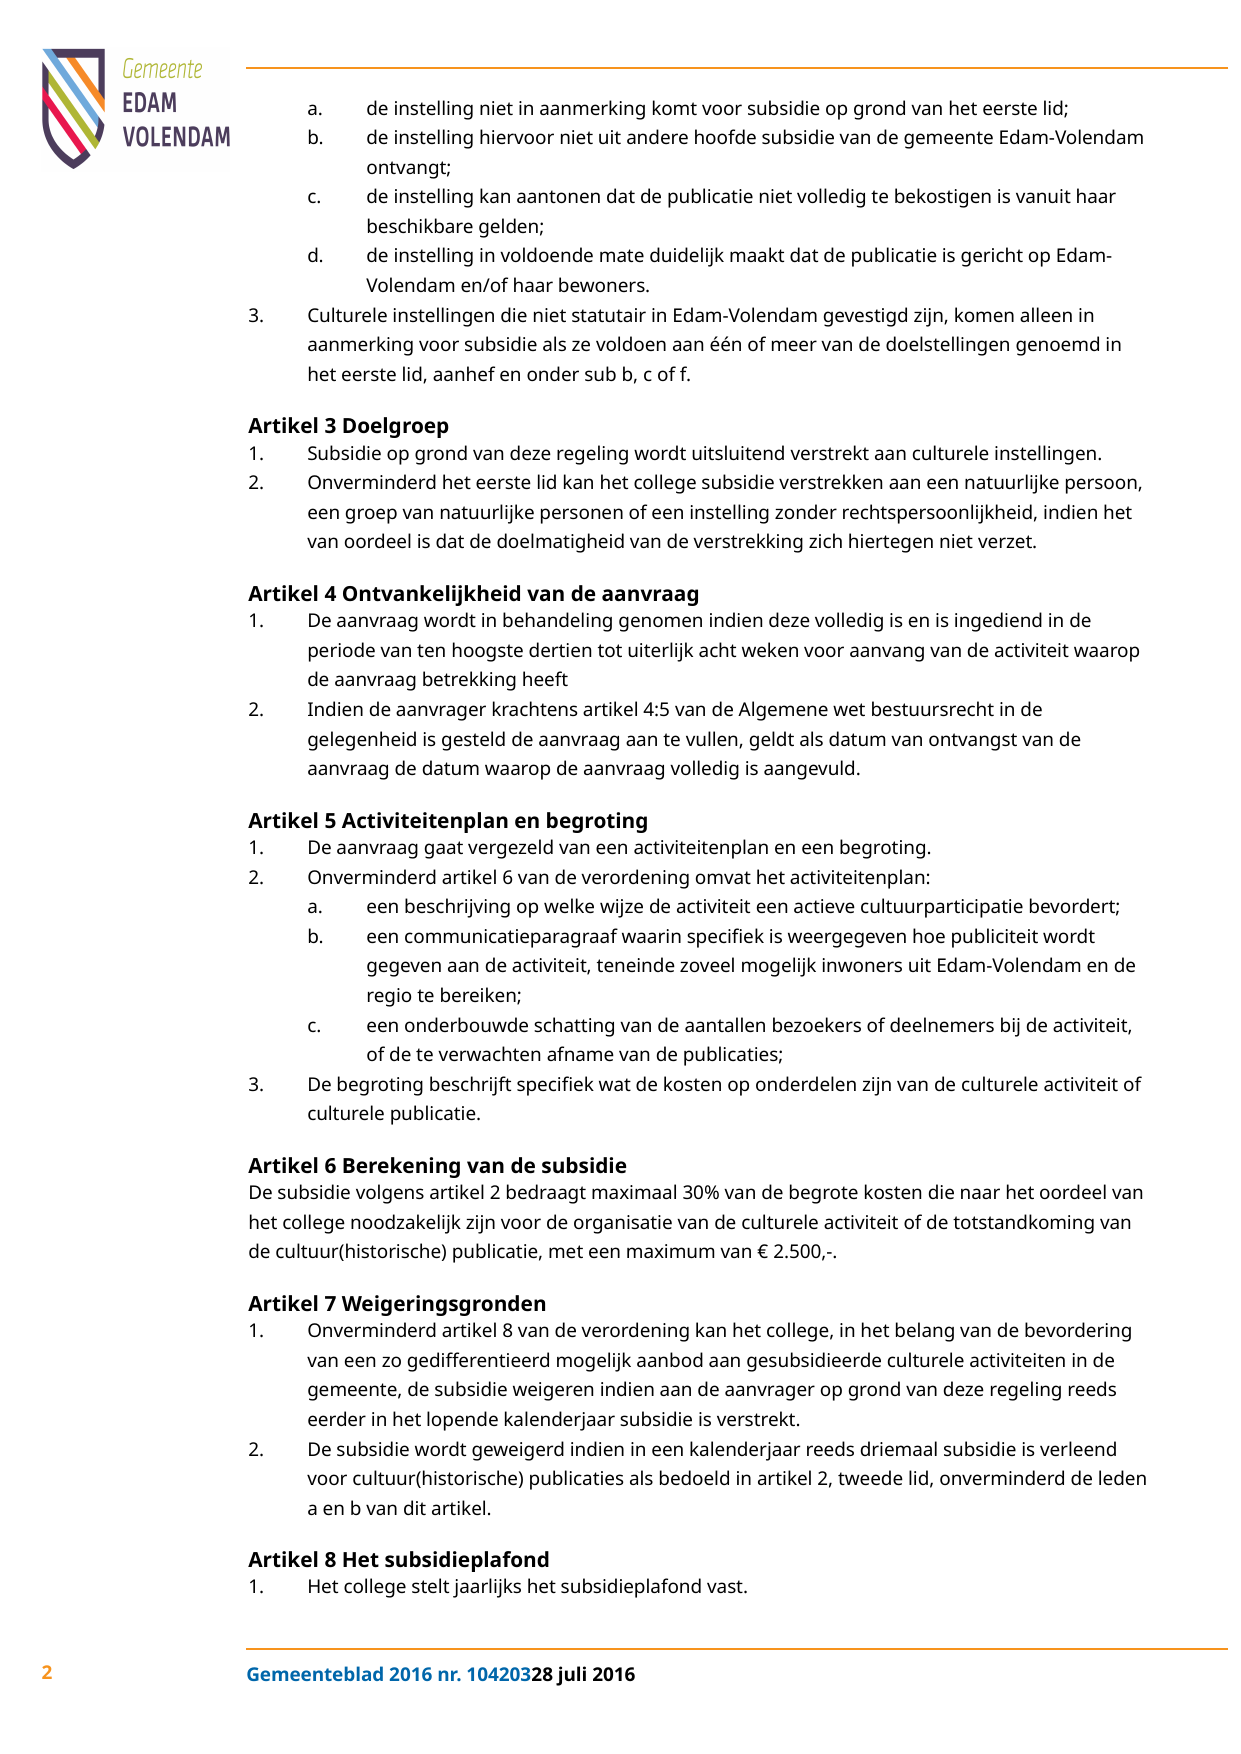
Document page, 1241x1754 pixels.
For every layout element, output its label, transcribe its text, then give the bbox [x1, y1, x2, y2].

list Subsidie op grond van deze regeling wordt uitsluitend verstrekt aan culturele instellingen. [248, 440, 1152, 466]
picture [41, 47, 231, 172]
list Indien de aanvrager krachtens artikel 4:5 van de Algemene wet bestuursrecht in de gelegenheid is gesteld de aanvraag aan te vullen, geldt als datum van ontvangst van de aanvraag de datum waarop de aanvraag volledig is aangevuld. [248, 696, 1152, 781]
list een beschrijving op welke wijze de activiteit een actieve cultuurparticipatie bevordert; [307, 893, 1152, 919]
list Culturele instellingen die niet statutair in Edam-Volendam gevestigd zijn, komen alleen in aanmerking voor subsidie als ze voldoen aan één of meer van de doelstellingen genoemd in het eerste lid, aanhef en onder sub b, c of f. [248, 302, 1152, 387]
text Artikel 3 Doelgroep [248, 411, 1152, 440]
list de instelling niet in aanmerking komt voor subsidie op grond van het eerste lid; [307, 95, 1152, 121]
list De aanvraag wordt in behandeling genomen indien deze volledig is en is ingediend in de periode van ten hoogste dertien tot uiterlijk acht weken voor aanvang van de activiteit waarop de aanvraag betrekking heeft [248, 607, 1152, 692]
list de instelling kan aantonen dat de publicatie niet volledig te bekostigen is vanuit haar beschikbare gelden; [307, 183, 1152, 239]
list de instelling hiervoor niet uit andere hoofde subsidie van de gemeente Edam-Volendam ontvangt; [307, 124, 1152, 180]
list de instelling in voldoende mate duidelijk maakt dat de publicatie is gericht op Edam-Volendam en/of haar bewoners. [307, 243, 1152, 298]
list een communicatieparagraaf waarin specifiek is weergegeven hoe publiciteit wordt gegeven aan de activiteit, teneinde zoveel mogelijk inwoners uit Edam-Volendam en de regio te bereiken; [307, 923, 1152, 1008]
text Artikel 6 Berekening van de subsidie [248, 1151, 1152, 1179]
text De subsidie volgens artikel 2 bedraagt maximaal 30% van de begrote kosten die naar het oordeel van het college noodzakelijk zijn voor de organisatie van de culturele activiteit of de totstandkoming van de cultuur(historische) publicatie, met een maximum van € 2.500,-. [248, 1179, 1152, 1264]
list Het college stelt jaarlijks het subsidieplafond vast. [248, 1574, 1152, 1599]
text Artikel 5 Activiteitenplan en begroting [248, 806, 1152, 834]
list een onderbouwde schatting van de aantallen bezoekers of deelnemers bij de activiteit, of de te verwachten afname van de publicaties; [307, 1012, 1152, 1067]
list Onverminderd het eerste lid kan het college subsidie verstrekken aan een natuurlijke persoon, een groep van natuurlijke personen of een instelling zonder rechtspersoonlijkheid, indien het van oordeel is dat de doelmatigheid van de verstrekking zich hiertegen niet verzet. [248, 469, 1152, 554]
text Artikel 7 Weigeringsgronden [248, 1289, 1152, 1317]
list Onverminderd artikel 8 van de verordening kan het college, in het belang van de bevordering van een zo gedifferentieerd mogelijk aanbod aan gesubsidieerde culturele activiteiten in de gemeente, de subsidie weigeren indien aan de aanvrager op grond van deze regeling reeds eerder in het lopende kalenderjaar subsidie is verstrekt. [248, 1317, 1152, 1432]
list De begroting beschrijft specifiek wat de kosten op onderdelen zijn van de culturele activiteit of culturele publicatie. [248, 1071, 1152, 1126]
list De subsidie wordt geweigerd indien in een kalenderjaar reeds driemaal subsidie is verleend voor cultuur(historische) publicaties als bedoeld in artikel 2, tweede lid, onverminderd de leden a en b van dit artikel. [248, 1436, 1152, 1521]
text Artikel 4 Ontvankelijkheid van de aanvraag [248, 579, 1152, 607]
list Onverminderd artikel 6 van de verordening omvat het activiteitenplan: [248, 864, 1152, 889]
text Artikel 8 Het subsidieplafond [248, 1545, 1152, 1574]
list De aanvraag gaat vergezeld van een activiteitenplan en een begroting. [248, 834, 1152, 860]
